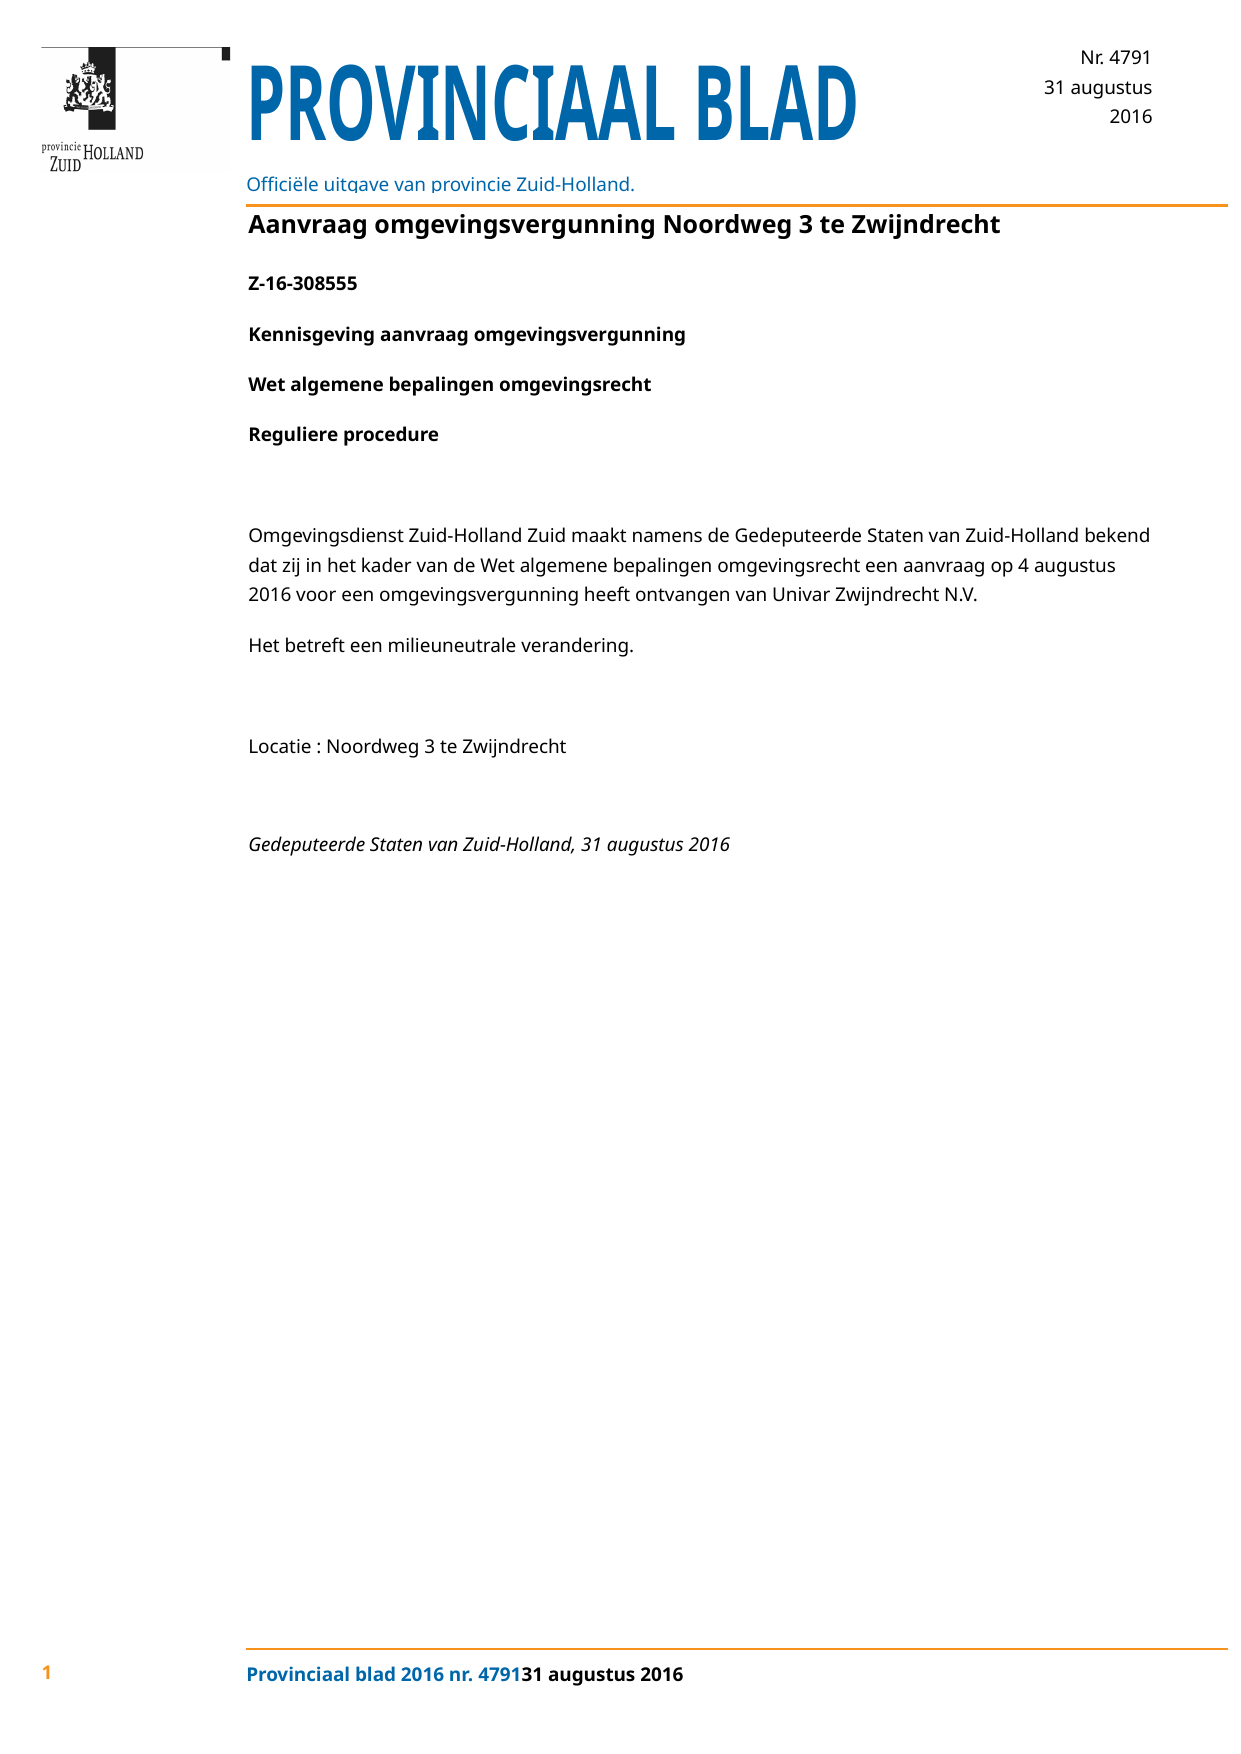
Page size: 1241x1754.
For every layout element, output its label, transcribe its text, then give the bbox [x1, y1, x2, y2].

text Gedeputeerde Staten van Zuid-Holland, 31 augustus 2016 [248, 831, 1152, 857]
text Omgevingsdienst Zuid-Holland Zuid maakt namens de Gedeputeerde Staten van Zuid-Holland bekend dat zij in het kader van de Wet algemene bepalingen omgevingsrecht een aanvraag op 4 augustus 2016 voor een omgevingsvergunning heeft ontvangen van Univar Zwijndrecht N.V. [248, 522, 1152, 607]
text Locatie : Noordweg 3 te Zwijndrecht [248, 733, 1152, 758]
picture [41, 47, 231, 172]
text Z-16-308555 [248, 270, 1152, 296]
text Het betreft een milieuneutrale verandering. [248, 632, 1152, 658]
text Wet algemene bepalingen omgevingsrecht [248, 371, 1152, 397]
text Kennisgeving aanvraag omgevingsvergunning [248, 321, 1152, 346]
text Aanvraag omgevingsvergunning Noordweg 3 te Zwijndrecht [248, 207, 1152, 241]
text Reguliere procedure [248, 422, 1152, 447]
